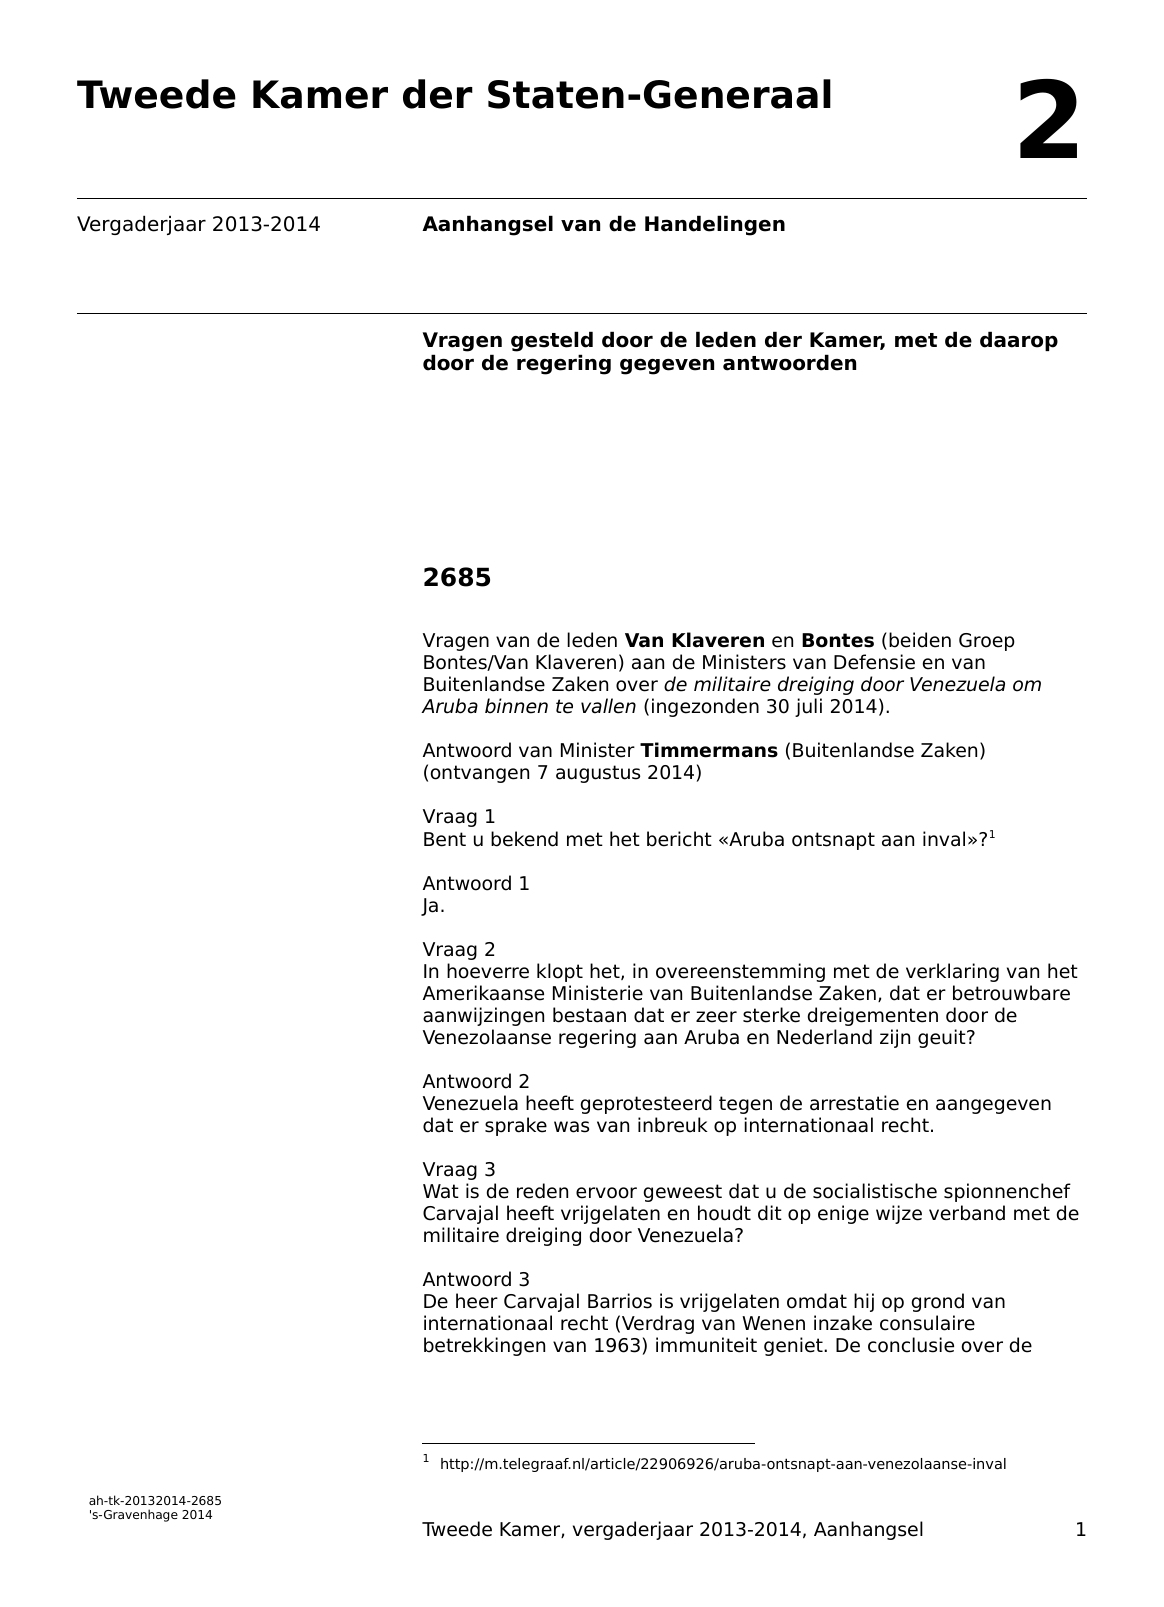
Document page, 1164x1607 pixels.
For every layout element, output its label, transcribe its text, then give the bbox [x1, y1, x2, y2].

text Vraag 2 [422, 939, 1087, 961]
table_header Tweede Kamer der Staten-Generaal [77, 59, 886, 198]
text 's-Gravenhage 2014 [88, 1508, 323, 1522]
text Vraag 1 [422, 806, 1087, 828]
table_header 2 [886, 59, 1087, 198]
text Vragen van de leden Van Klaveren en Bontes (beiden Groep Bontes/Van Klaveren) aan de Ministers van Defensie en van Buitenlandse Zaken over de militaire dreiging door Venezuela om Aruba binnen te vallen (ingezonden 30 juli 2014). [422, 630, 1087, 718]
table_cell Vragen gesteld door de leden der Kamer, met de daarop door de regering gegeven antwoorden [422, 314, 1087, 375]
text http://m.telegraaf.nl/article/22906926/aruba-ontsnapt-aan-venezolaanse-inval [422, 1452, 1087, 1474]
table_cell Aanhangsel van de Handelingen [422, 199, 1087, 313]
text Antwoord 1 [422, 873, 1087, 894]
text Ja. [422, 894, 1087, 917]
text In hoeverre klopt het, in overeenstemming met de verklaring van het Amerikaanse Ministerie van Buitenlandse Zaken, dat er betrouwbare aanwijzingen bestaan dat er zeer sterke dreigementen door de Venezolaanse regering aan Aruba en Nederland zijn geuit? [422, 961, 1087, 1049]
text Antwoord 3 [422, 1269, 1087, 1291]
text Antwoord van Minister Timmermans (Buitenlandse Zaken) (ontvangen 7 augustus 2014) [422, 740, 1087, 784]
text Venezuela heeft geprotesteerd tegen de arrestatie en aangegeven dat er sprake was van inbreuk op internationaal recht. [422, 1093, 1087, 1137]
text De heer Carvajal Barrios is vrijgelaten omdat hij op grond van internationaal recht (Verdrag van Wenen inzake consulaire betrekkingen van 1963) immuniteit geniet. De conclusie over de [422, 1291, 1087, 1357]
text Wat is de reden ervoor geweest dat u de socialistische spionnenchef Carvajal heeft vrijgelaten en houdt dit op enige wijze verband met de militaire dreiging door Venezuela? [422, 1181, 1087, 1247]
text Bent u bekend met het bericht «Aruba ontsnapt aan inval»? [422, 828, 1087, 850]
text Vraag 3 [422, 1159, 1087, 1181]
text Antwoord 2 [422, 1071, 1087, 1093]
table_cell [77, 314, 422, 375]
text 2685 [422, 563, 1087, 592]
table_cell Vergaderjaar 2013-2014 [77, 199, 422, 313]
text ah-tk-20132014-2685 [88, 1494, 323, 1508]
